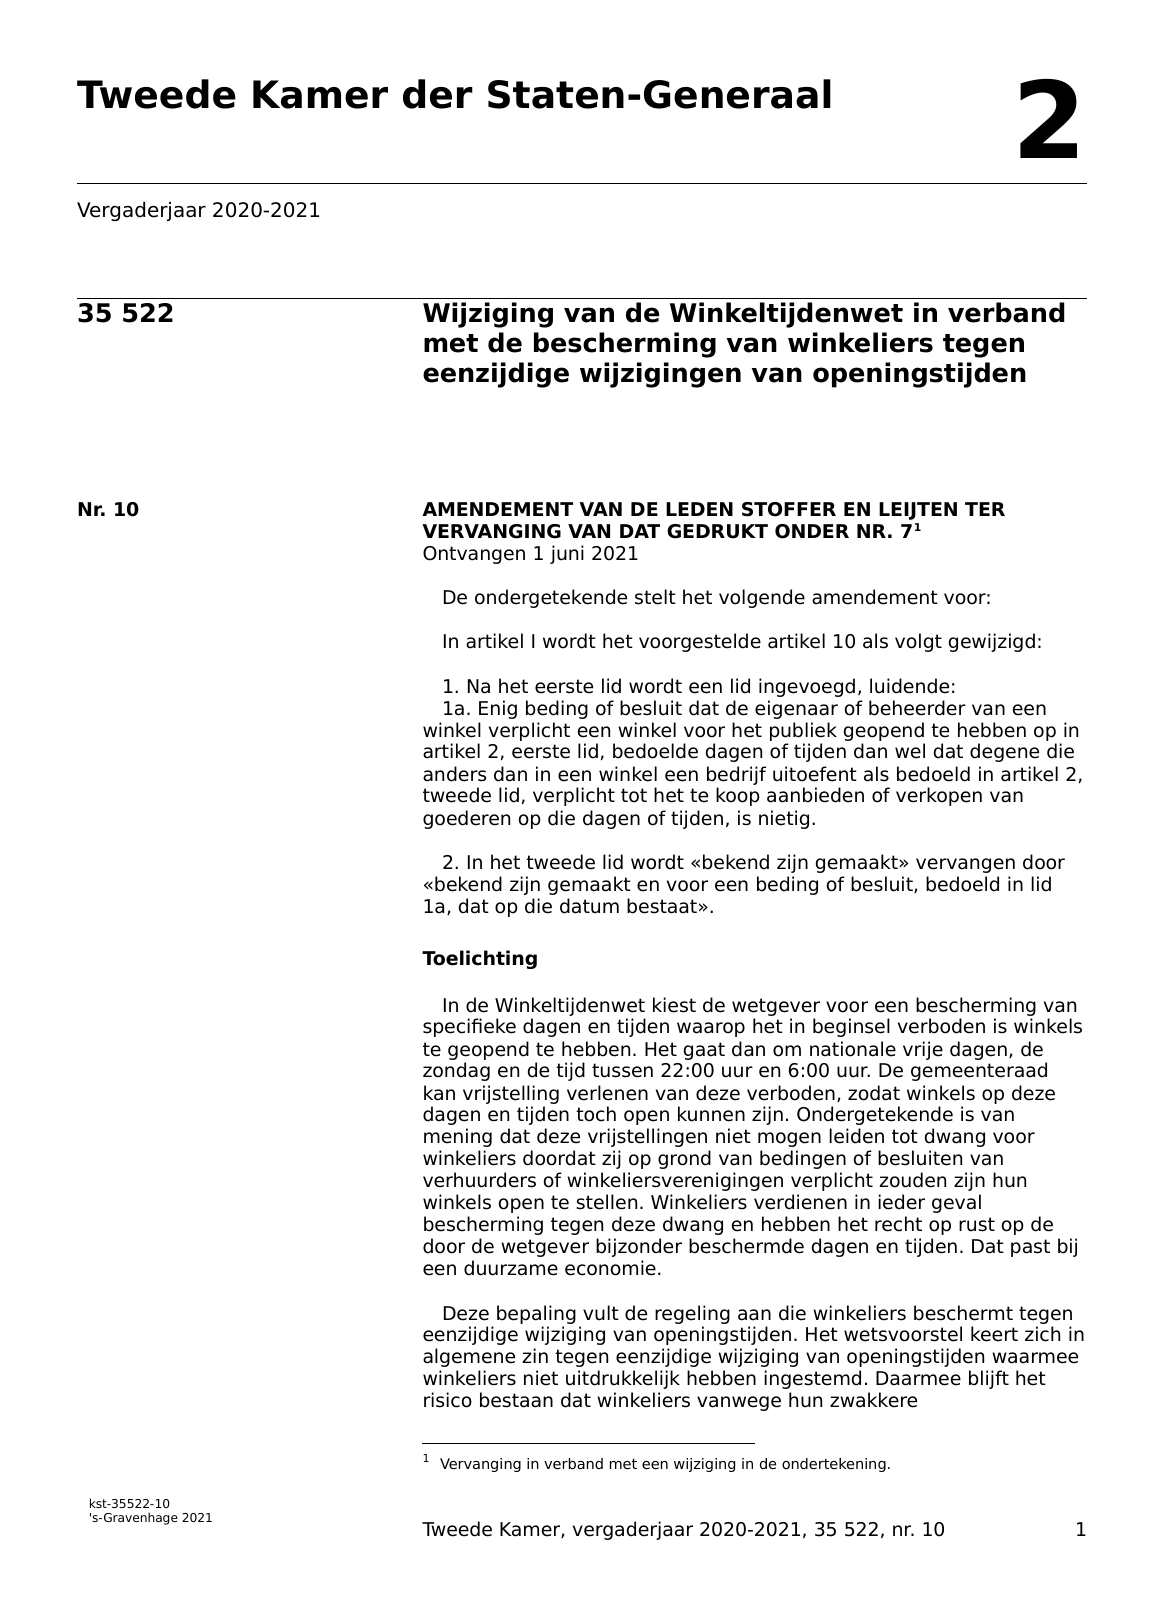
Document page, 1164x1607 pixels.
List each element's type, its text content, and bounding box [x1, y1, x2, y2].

table_cell Vergaderjaar 2020-2021 [77, 184, 1087, 298]
text In de Winkeltijdenwet kiest de wetgever voor een bescherming van specifieke dagen en tijden waarop het in beginsel verboden is winkels te geopend te hebben. Het gaat dan om nationale vrije dagen, de zondag en de tijd tussen 22:00 uur en 6:00 uur. De gemeenteraad kan vrijstelling verlenen van deze verboden, zodat winkels op deze dagen en tijden toch open kunnen zijn. Ondergetekende is van mening dat deze vrijstellingen niet mogen leiden tot dwang voor winkeliers doordat zij op grond van bedingen of besluiten van verhuurders of winkeliersverenigingen verplicht zouden zijn hun winkels open te stellen. Winkeliers verdienen in ieder geval bescherming tegen deze dwang en hebben het recht op rust op de door de wetgever bijzonder beschermde dagen en tijden. Dat past bij een duurzame economie. [422, 994, 1087, 1280]
subtitle 35 522 Wijziging van de Winkeltijdenwet in verband met de bescherming van winkeliers tegen eenzijdige wijzigingen van openingstijden [77, 299, 1087, 388]
table_header 2 [886, 59, 1087, 183]
text 2. In het tweede lid wordt «bekend zijn gemaakt» vervangen door «bekend zijn gemaakt en voor een beding of besluit, bedoeld in lid 1a, dat op die datum bestaat». [422, 852, 1087, 917]
table_header Tweede Kamer der Staten-Generaal [77, 59, 886, 183]
text De ondergetekende stelt het volgende amendement voor: [422, 587, 1087, 609]
subtitle Nr. 10 AMENDEMENT VAN DE LEDEN STOFFER EN LEIJTEN TER VERVANGING VAN DAT GEDRUKT ONDER NR. 7 [77, 499, 1087, 543]
text Ontvangen 1 juni 2021 [422, 543, 1087, 565]
subtitle Toelichting [422, 947, 1087, 969]
text 's-Gravenhage 2021 [88, 1511, 323, 1525]
text In artikel I wordt het voorgestelde artikel 10 als volgt gewijzigd: [422, 631, 1087, 653]
text 1. Na het eerste lid wordt een lid ingevoegd, luidende: [422, 676, 1087, 697]
text 1a. Enig beding of besluit dat de eigenaar of beheerder van een winkel verplicht een winkel voor het publiek geopend te hebben op in artikel 2, eerste lid, bedoelde dagen of tijden dan wel dat degene die anders dan in een winkel een bedrijf uitoefent als bedoeld in artikel 2, tweede lid, verplicht tot het te koop aanbieden of verkopen van goederen op die dagen of tijden, is nietig. [422, 697, 1087, 829]
text Deze bepaling vult de regeling aan die winkeliers beschermt tegen eenzijdige wijziging van openingstijden. Het wetsvoorstel keert zich in algemene zin tegen eenzijdige wijziging van openingstijden waarmee winkeliers niet uitdrukkelijk hebben ingestemd. Daarmee blijft het risico bestaan dat winkeliers vanwege hun zwakkere [422, 1302, 1087, 1412]
text Vervanging in verband met een wijziging in de ondertekening. [422, 1452, 1087, 1474]
text kst-35522-10 [88, 1497, 323, 1511]
